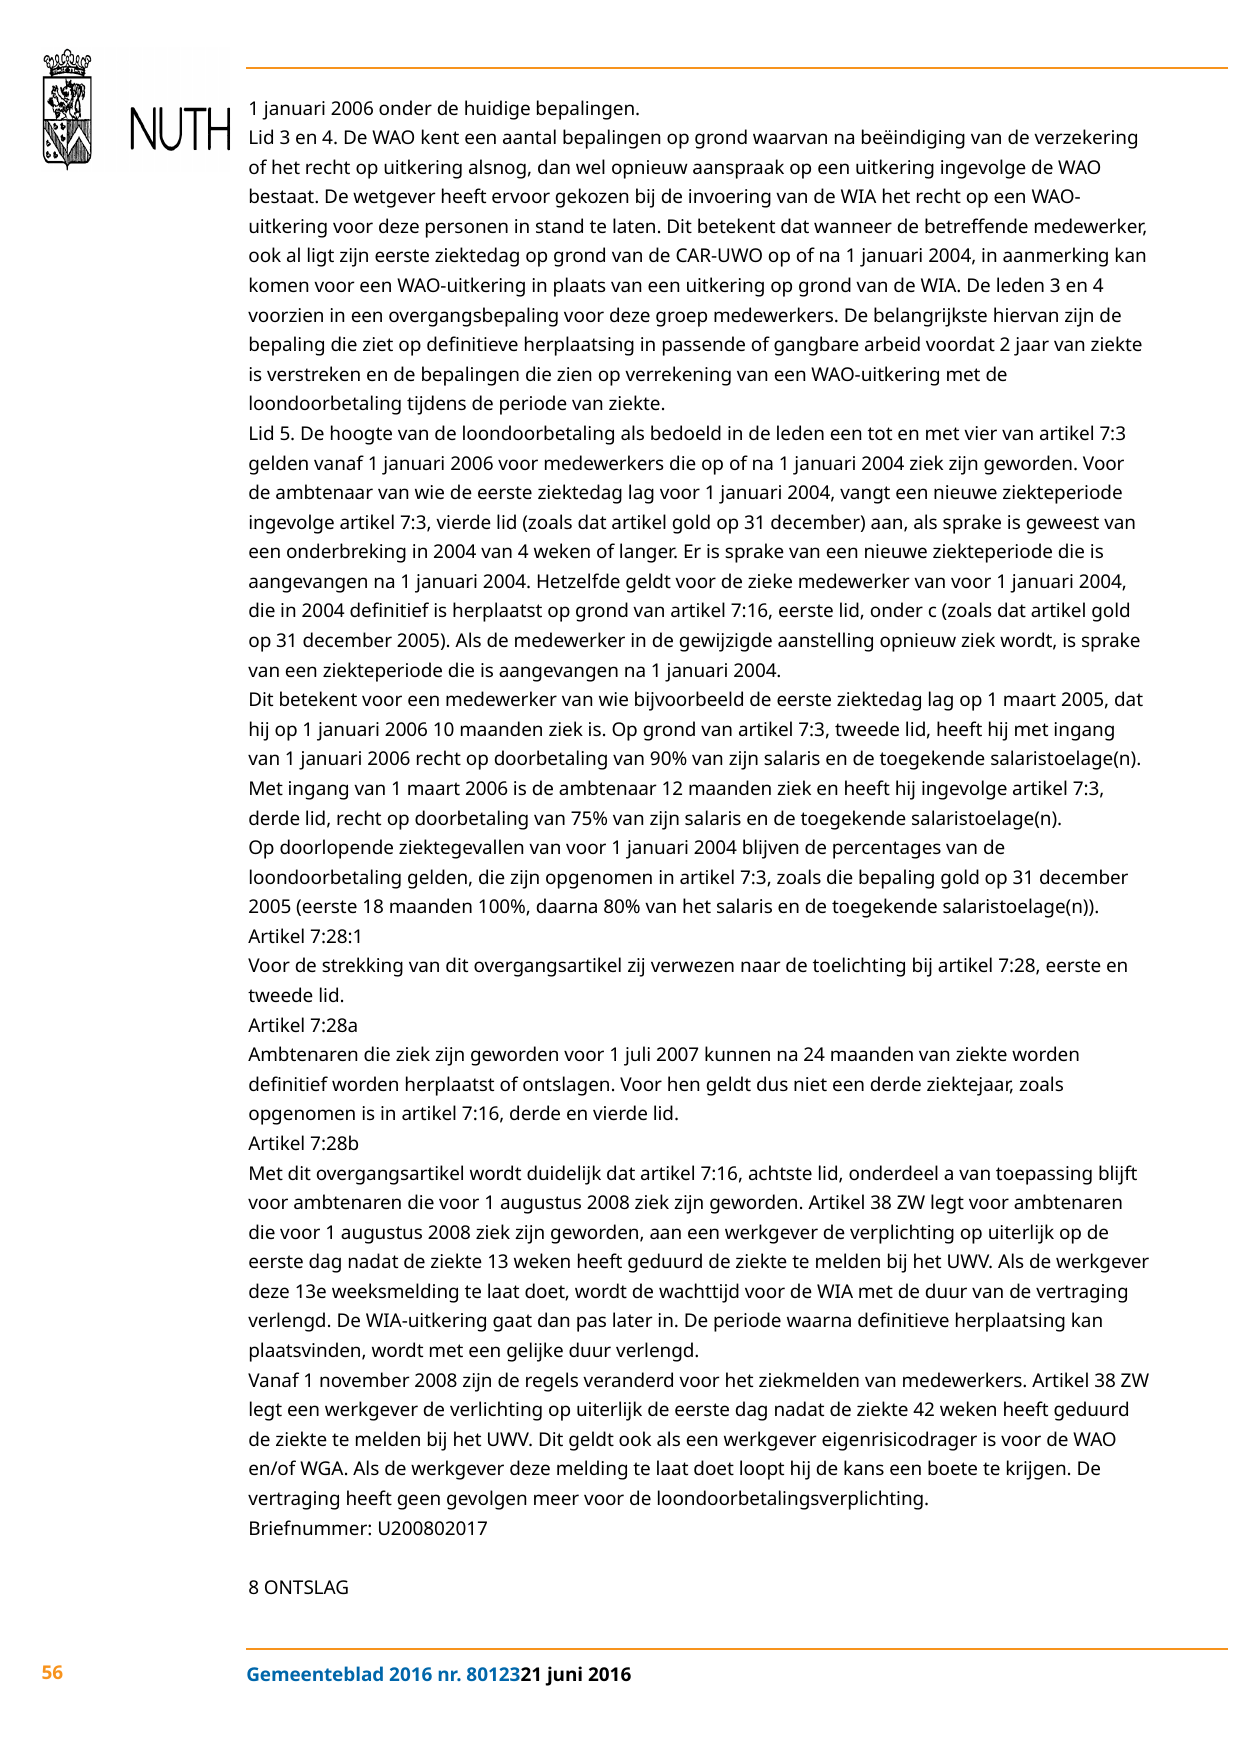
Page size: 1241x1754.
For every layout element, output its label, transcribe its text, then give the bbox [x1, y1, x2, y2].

text Lid 3 en 4. De WAO kent een aantal bepalingen op grond waarvan na beëindiging van de verzekering of het recht op uitkering alsnog, dan wel opnieuw aanspraak op een uitkering ingevolge de WAO bestaat. De wetgever heeft ervoor gekozen bij de invoering van de WIA het recht op een WAO-uitkering voor deze personen in stand te laten. Dit betekent dat wanneer de betreffende medewerker, ook al ligt zijn eerste ziektedag op grond van de CAR-UWO op of na 1 januari 2004, in aanmerking kan komen voor een WAO-uitkering in plaats van een uitkering op grond van de WIA. De leden 3 en 4 voorzien in een overgangsbepaling voor deze groep medewerkers. De belangrijkste hiervan zijn de bepaling die ziet op definitieve herplaatsing in passende of gangbare arbeid voordat 2 jaar van ziekte is verstreken en de bepalingen die zien op verrekening van een WAO-uitkering met de loondoorbetaling tijdens de periode van ziekte. [248, 124, 1152, 416]
text Voor de strekking van dit overgangsartikel zij verwezen naar de toelichting bij artikel 7:28, eerste en tweede lid. [248, 953, 1152, 1008]
text Artikel 7:28a [248, 1012, 1152, 1038]
text Lid 5. De hoogte van de loondoorbetaling als bedoeld in de leden een tot en met vier van artikel 7:3 gelden vanaf 1 januari 2006 voor medewerkers die op of na 1 januari 2004 ziek zijn geworden. Voor de ambtenaar van wie de eerste ziektedag lag voor 1 januari 2004, vangt een nieuwe ziekteperiode ingevolge artikel 7:3, vierde lid (zoals dat artikel gold op 31 december) aan, als sprake is geweest van een onderbreking in 2004 van 4 weken of langer. Er is sprake van een nieuwe ziekteperiode die is aangevangen na 1 januari 2004. Hetzelfde geldt voor de zieke medewerker van voor 1 januari 2004, die in 2004 definitief is herplaatst op grond van artikel 7:16, eerste lid, onder c (zoals dat artikel gold op 31 december 2005). Als de medewerker in de gewijzigde aanstelling opnieuw ziek wordt, is sprake van een ziekteperiode die is aangevangen na 1 januari 2004. [248, 420, 1152, 683]
text 1 januari 2006 onder de huidige bepalingen. [248, 95, 1152, 121]
text Briefnummer: U200802017 [248, 1515, 1152, 1541]
text Dit betekent voor een medewerker van wie bijvoorbeeld de eerste ziektedag lag op 1 maart 2005, dat hij op 1 januari 2006 10 maanden ziek is. Op grond van artikel 7:3, tweede lid, heeft hij met ingang van 1 januari 2006 recht op doorbetaling van 90% van zijn salaris en de toegekende salaristoelage(n). Met ingang van 1 maart 2006 is de ambtenaar 12 maanden ziek en heeft hij ingevolge artikel 7:3, derde lid, recht op doorbetaling van 75% van zijn salaris en de toegekende salaristoelage(n). [248, 686, 1152, 831]
text Artikel 7:28b [248, 1130, 1152, 1156]
picture [41, 47, 231, 172]
text Met dit overgangsartikel wordt duidelijk dat artikel 7:16, achtste lid, onderdeel a van toepassing blijft voor ambtenaren die voor 1 augustus 2008 ziek zijn geworden. Artikel 38 ZW legt voor ambtenaren die voor 1 augustus 2008 ziek zijn geworden, aan een werkgever de verplichting op uiterlijk op de eerste dag nadat de ziekte 13 weken heeft geduurd de ziekte te melden bij het UWV. Als de werkgever deze 13e weeksmelding te laat doet, wordt de wachttijd voor de WIA met de duur van de vertraging verlengd. De WIA-uitkering gaat dan pas later in. De periode waarna definitieve herplaatsing kan plaatsvinden, wordt met een gelijke duur verlengd. [248, 1160, 1152, 1363]
text Vanaf 1 november 2008 zijn de regels veranderd voor het ziekmelden van medewerkers. Artikel 38 ZW legt een werkgever de verlichting op uiterlijk de eerste dag nadat de ziekte 42 weken heeft geduurd de ziekte te melden bij het UWV. Dit geldt ook als een werkgever eigenrisicodrager is voor de WAO en/of WGA. Als de werkgever deze melding te laat doet loopt hij de kans een boete te krijgen. De vertraging heeft geen gevolgen meer voor de loondoorbetalingsverplichting. [248, 1367, 1152, 1511]
text Op doorlopende ziektegevallen van voor 1 januari 2004 blijven de percentages van de loondoorbetaling gelden, die zijn opgenomen in artikel 7:3, zoals die bepaling gold op 31 december 2005 (eerste 18 maanden 100%, daarna 80% van het salaris en de toegekende salaristoelage(n)). [248, 834, 1152, 919]
text Artikel 7:28:1 [248, 923, 1152, 949]
text Ambtenaren die ziek zijn geworden voor 1 juli 2007 kunnen na 24 maanden van ziekte worden definitief worden herplaatst of ontslagen. Voor hen geldt dus niet een derde ziektejaar, zoals opgenomen is in artikel 7:16, derde en vierde lid. [248, 1041, 1152, 1126]
text 8 ONTSLAG [248, 1574, 1152, 1600]
